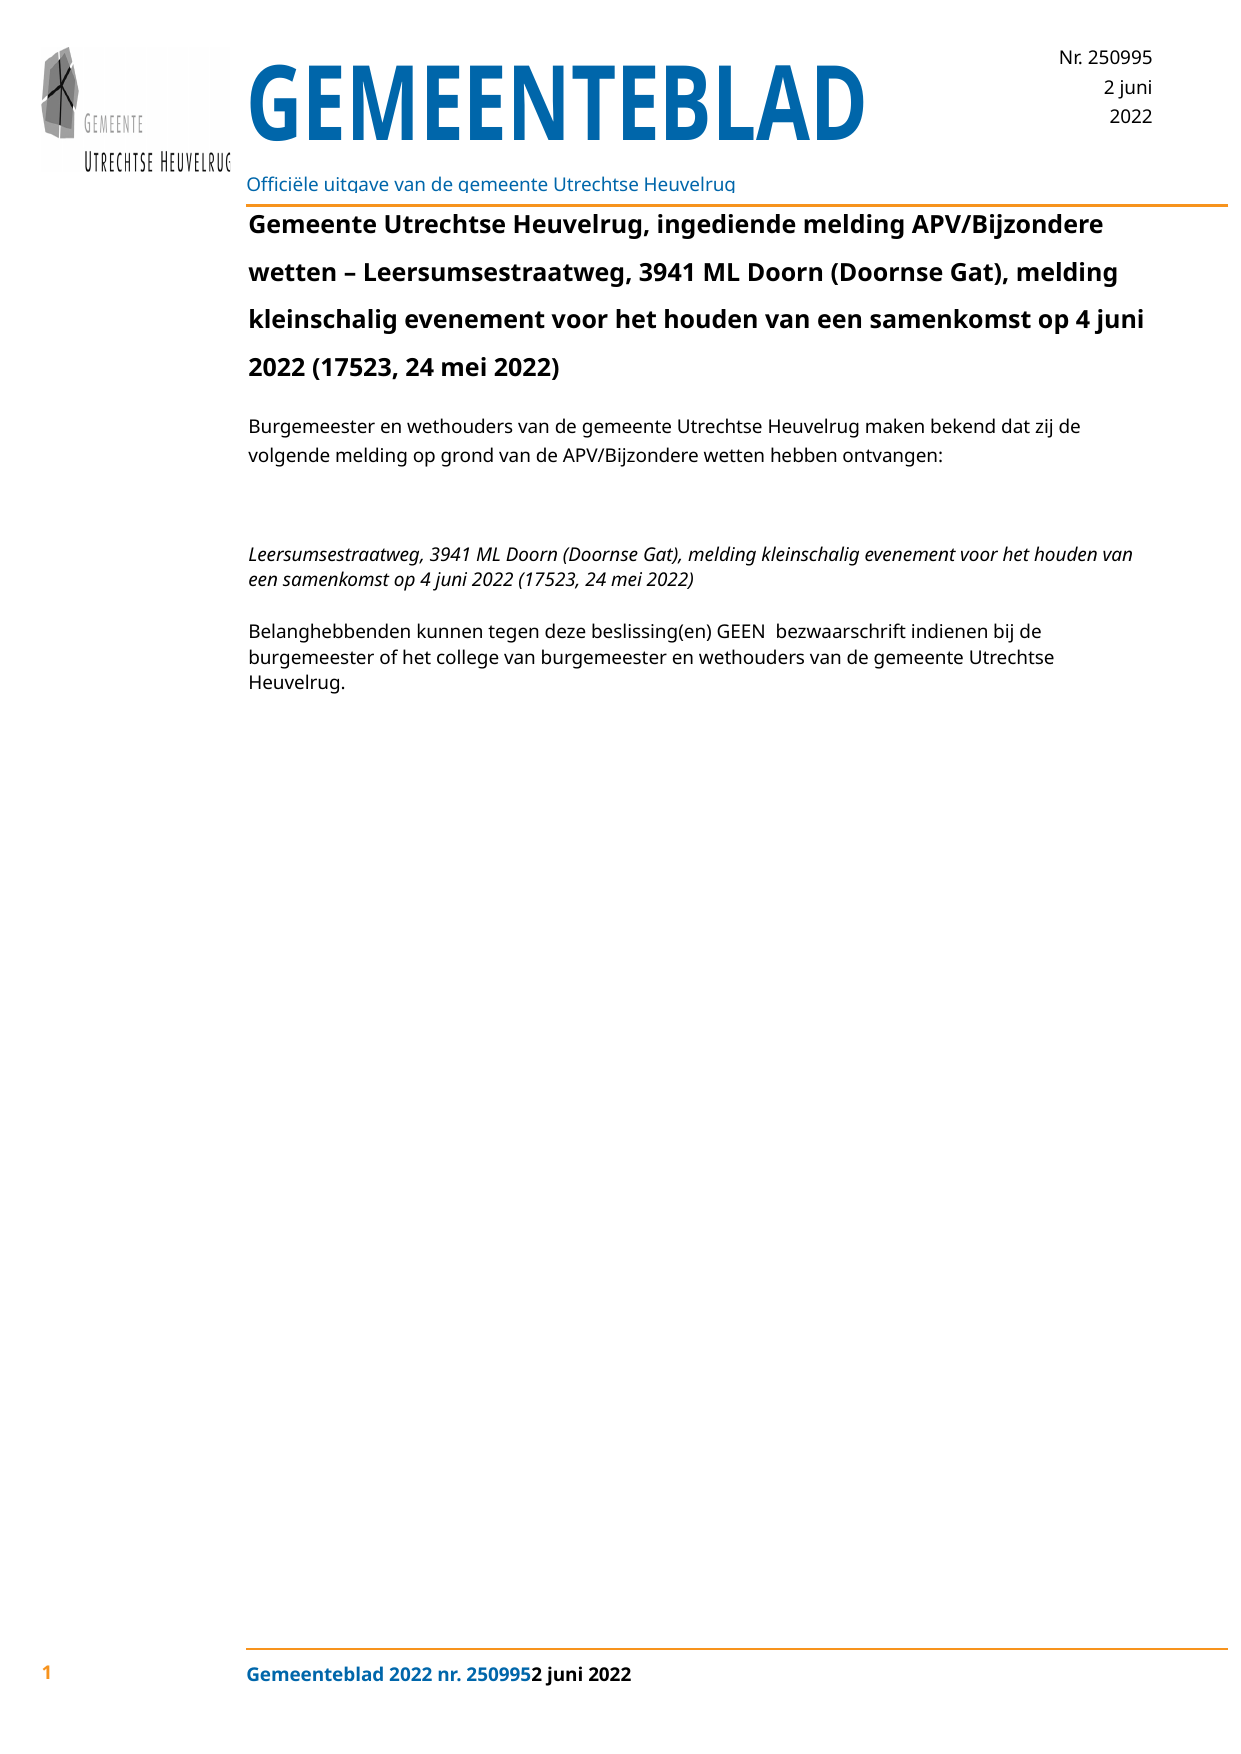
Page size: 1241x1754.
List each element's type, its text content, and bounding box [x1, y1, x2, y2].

text Burgemeester en wethouders van de gemeente Utrechtse Heuvelrug maken bekend dat zij de volgende melding op grond van de APV/Bijzondere wetten hebben ontvangen: [248, 413, 1152, 468]
text Gemeente Utrechtse Heuvelrug, ingediende melding APV/Bijzondere wetten – Leersumsestraatweg, 3941 ML Doorn (Doornse Gat), melding kleinschalig evenement voor het houden van een samenkomst op 4 juni 2022 (17523, 24 mei 2022) [248, 207, 1152, 384]
text Leersumsestraatweg, 3941 ML Doorn (Doornse Gat), melding kleinschalig evenement voor het houden van een samenkomst op 4 juni 2022 (17523, 24 mei 2022) [248, 541, 1152, 592]
picture [41, 47, 231, 172]
text Belanghebbenden kunnen tegen deze beslissing(en) GEEN bezwaarschrift indienen bij de burgemeester of het college van burgemeester en wethouders van de gemeente Utrechtse Heuvelrug. [248, 618, 1152, 695]
